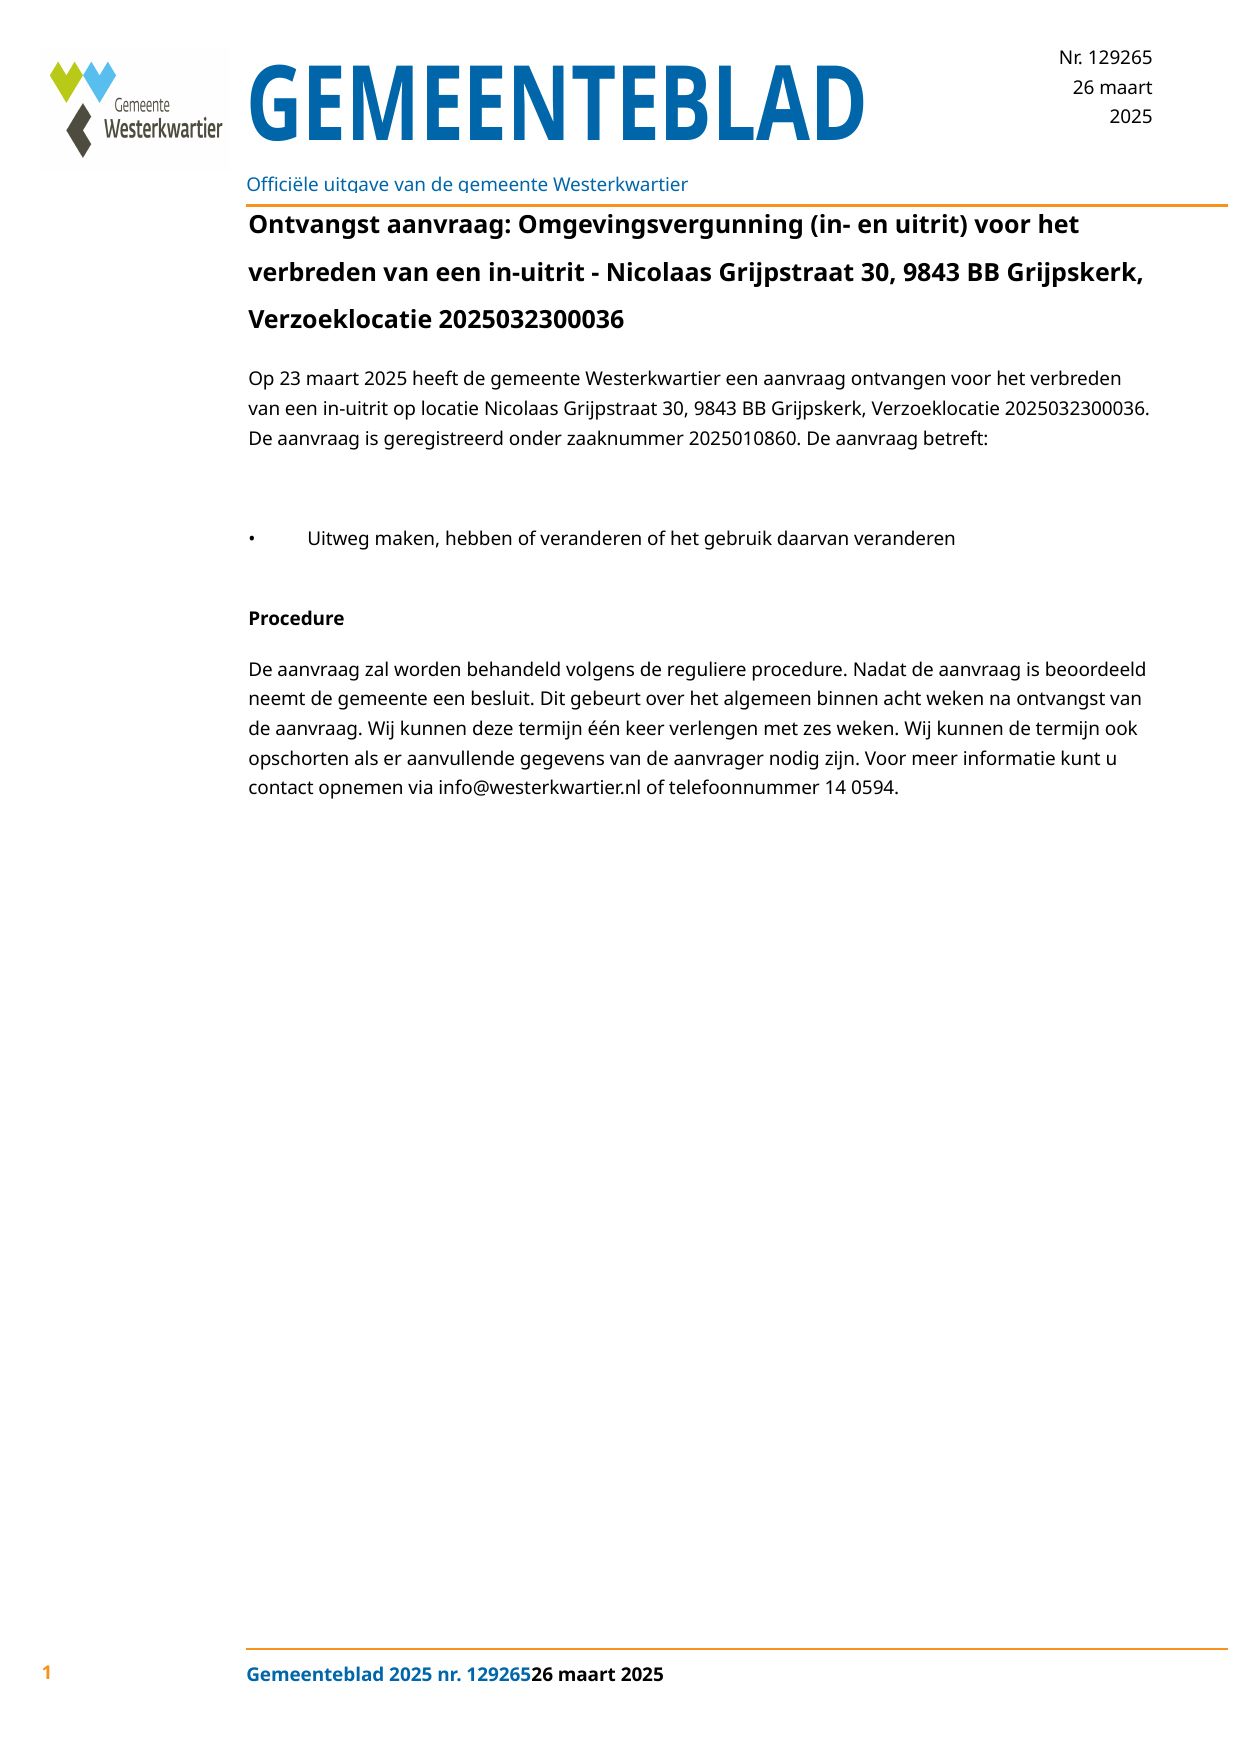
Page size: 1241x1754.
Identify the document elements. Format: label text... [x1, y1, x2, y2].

picture [41, 47, 231, 172]
text Ontvangst aanvraag: Omgevingsvergunning (in- en uitrit) voor het verbreden van een in-uitrit - Nicolaas Grijpstraat 30, 9843 BB Grijpskerk, Verzoeklocatie 2025032300036 [248, 207, 1152, 336]
text Procedure [248, 606, 1152, 631]
text Op 23 maart 2025 heeft de gemeente Westerkwartier een aanvraag ontvangen voor het verbreden van een in-uitrit op locatie Nicolaas Grijpstraat 30, 9843 BB Grijpskerk, Verzoeklocatie 2025032300036. De aanvraag is geregistreerd onder zaaknummer 2025010860. De aanvraag betreft: [248, 366, 1152, 450]
list Uitweg maken, hebben of veranderen of het gebruik daarvan veranderen [248, 526, 1152, 551]
text De aanvraag zal worden behandeld volgens de reguliere procedure. Nadat de aanvraag is beoordeeld neemt de gemeente een besluit. Dit gebeurt over het algemeen binnen acht weken na ontvangst van de aanvraag. Wij kunnen deze termijn één keer verlengen met zes weken. Wij kunnen de termijn ook opschorten als er aanvullende gegevens van de aanvrager nodig zijn. Voor meer informatie kunt u contact opnemen via info@westerkwartier.nl of telefoonnummer 14 0594. [248, 656, 1152, 800]
